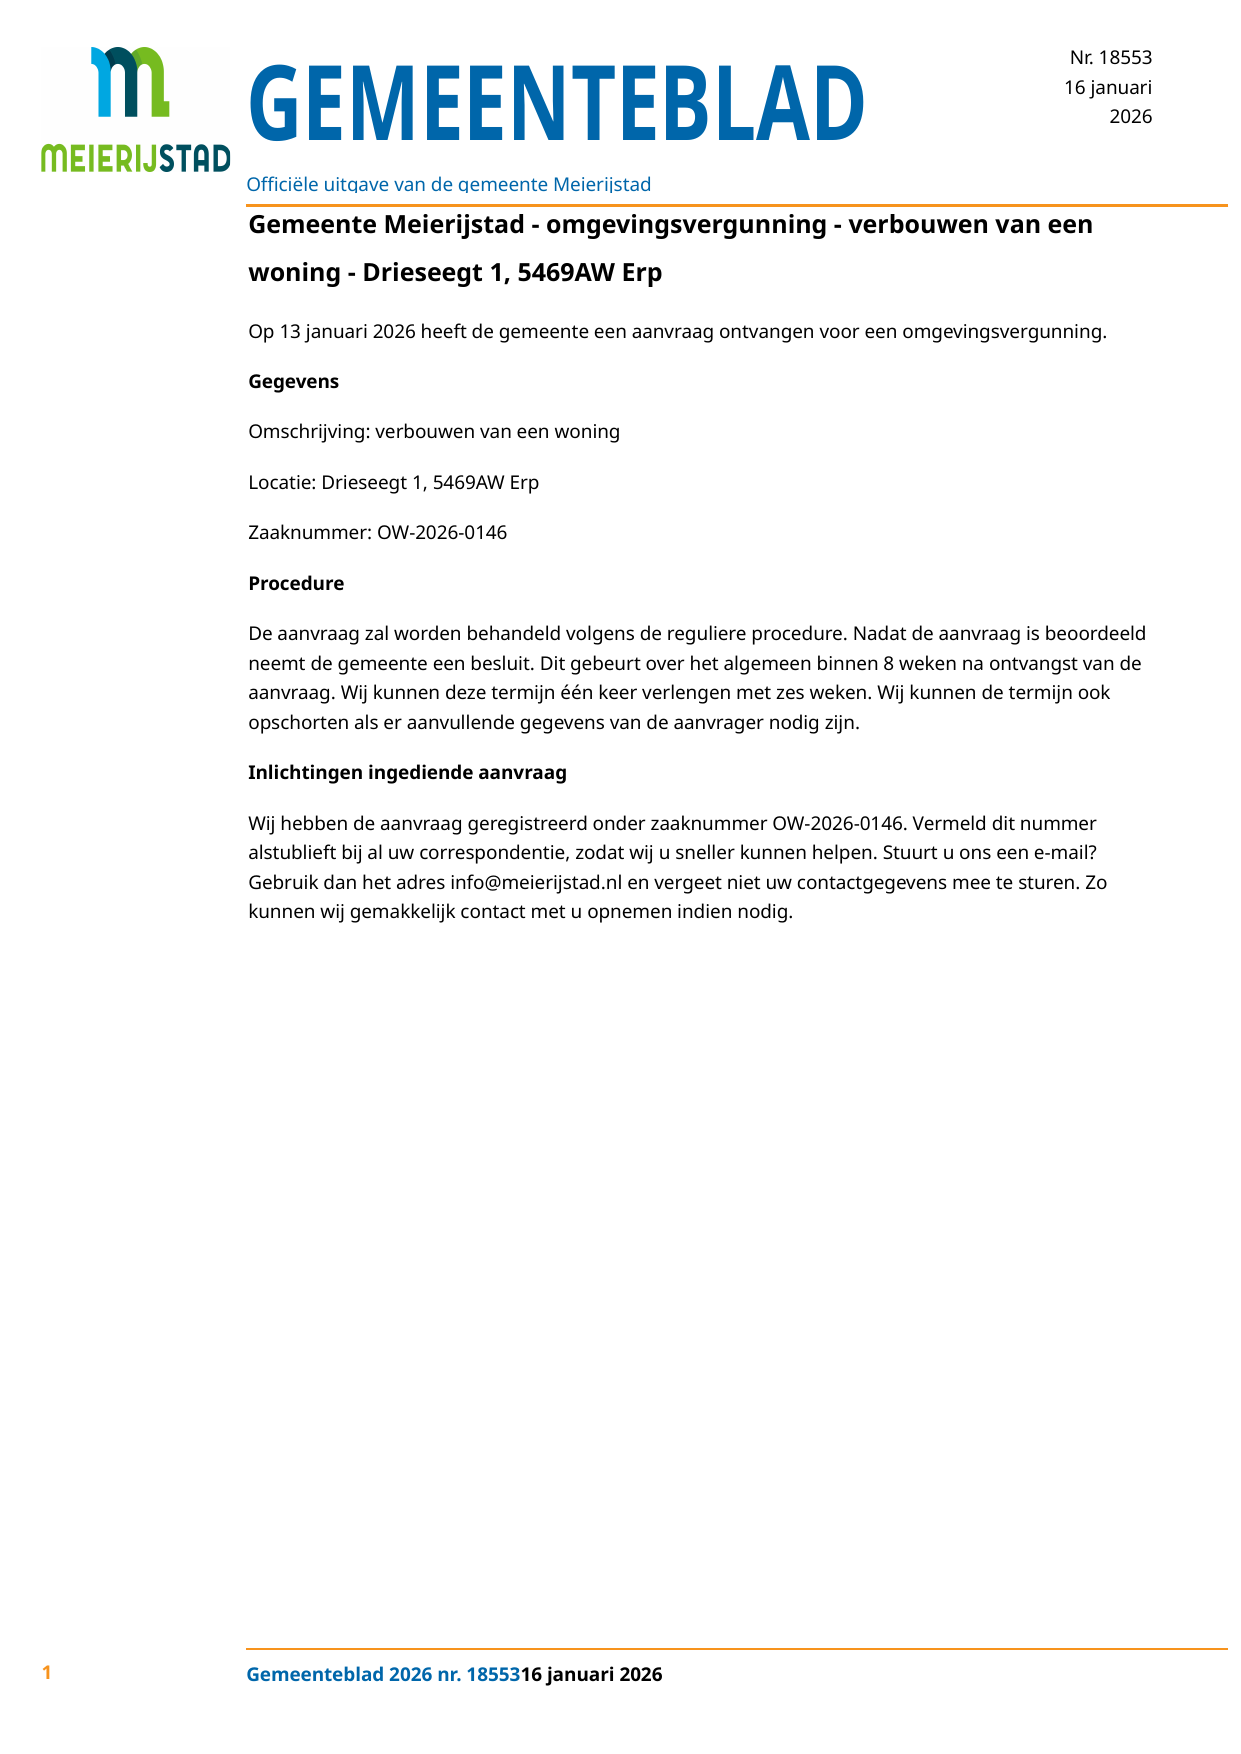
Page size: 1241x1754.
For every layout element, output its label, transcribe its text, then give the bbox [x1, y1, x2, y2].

text Gemeente Meierijstad - omgevingsvergunning - verbouwen van een woning - Drieseegt 1, 5469AW Erp [248, 207, 1152, 288]
text Zaaknummer: OW-2026-0146 [248, 519, 1152, 545]
text Locatie: Drieseegt 1, 5469AW Erp [248, 469, 1152, 495]
text Inlichtingen ingediende aanvraag [248, 759, 1152, 785]
picture [41, 47, 231, 172]
text Procedure [248, 570, 1152, 596]
text Omschrijving: verbouwen van een woning [248, 419, 1152, 444]
text De aanvraag zal worden behandeld volgens de reguliere procedure. Nadat de aanvraag is beoordeeld neemt de gemeente een besluit. Dit gebeurt over het algemeen binnen 8 weken na ontvangst van de aanvraag. Wij kunnen deze termijn één keer verlengen met zes weken. Wij kunnen de termijn ook opschorten als er aanvullende gegevens van de aanvrager nodig zijn. [248, 620, 1152, 735]
text Wij hebben de aanvraag geregistreerd onder zaaknummer OW-2026-0146. Vermeld dit nummer alstublieft bij al uw correspondentie, zodat wij u sneller kunnen helpen. Stuurt u ons een e-mail? Gebruik dan het adres info@meierijstad.nl en vergeet niet uw contactgegevens mee te sturen. Zo kunnen wij gemakkelijk contact met u opnemen indien nodig. [248, 810, 1152, 924]
text Gegevens [248, 368, 1152, 394]
text Op 13 januari 2026 heeft de gemeente een aanvraag ontvangen voor een omgevingsvergunning. [248, 318, 1152, 344]
